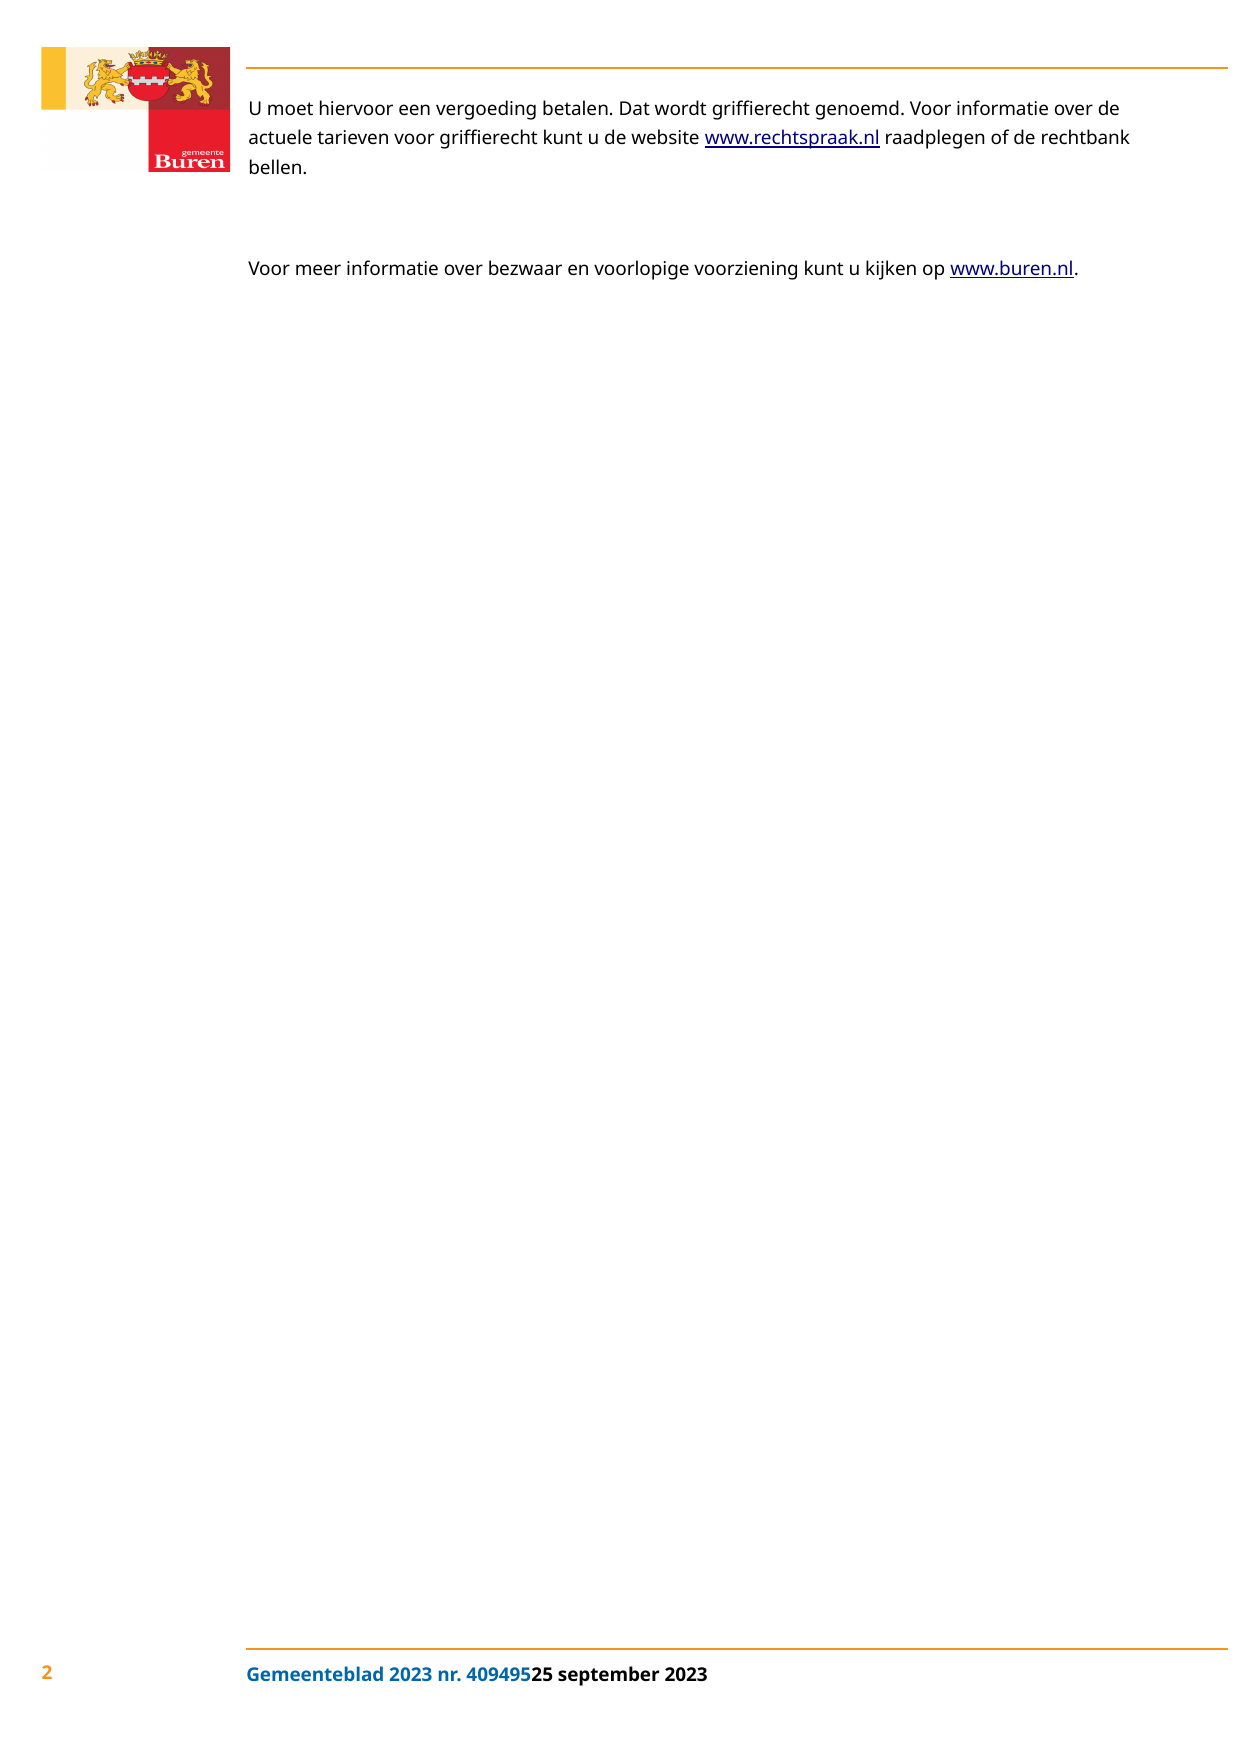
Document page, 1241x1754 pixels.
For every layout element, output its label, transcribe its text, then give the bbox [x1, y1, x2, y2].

text Voor meer informatie over bezwaar en voorlopige voorziening kunt u kijken op www.buren.nl. [248, 255, 1152, 281]
picture [41, 47, 231, 172]
text U moet hiervoor een vergoeding betalen. Dat wordt griffierecht genoemd. Voor informatie over de actuele tarieven voor griffierecht kunt u de website www.rechtspraak.nl raadplegen of de rechtbank bellen. [248, 95, 1152, 180]
